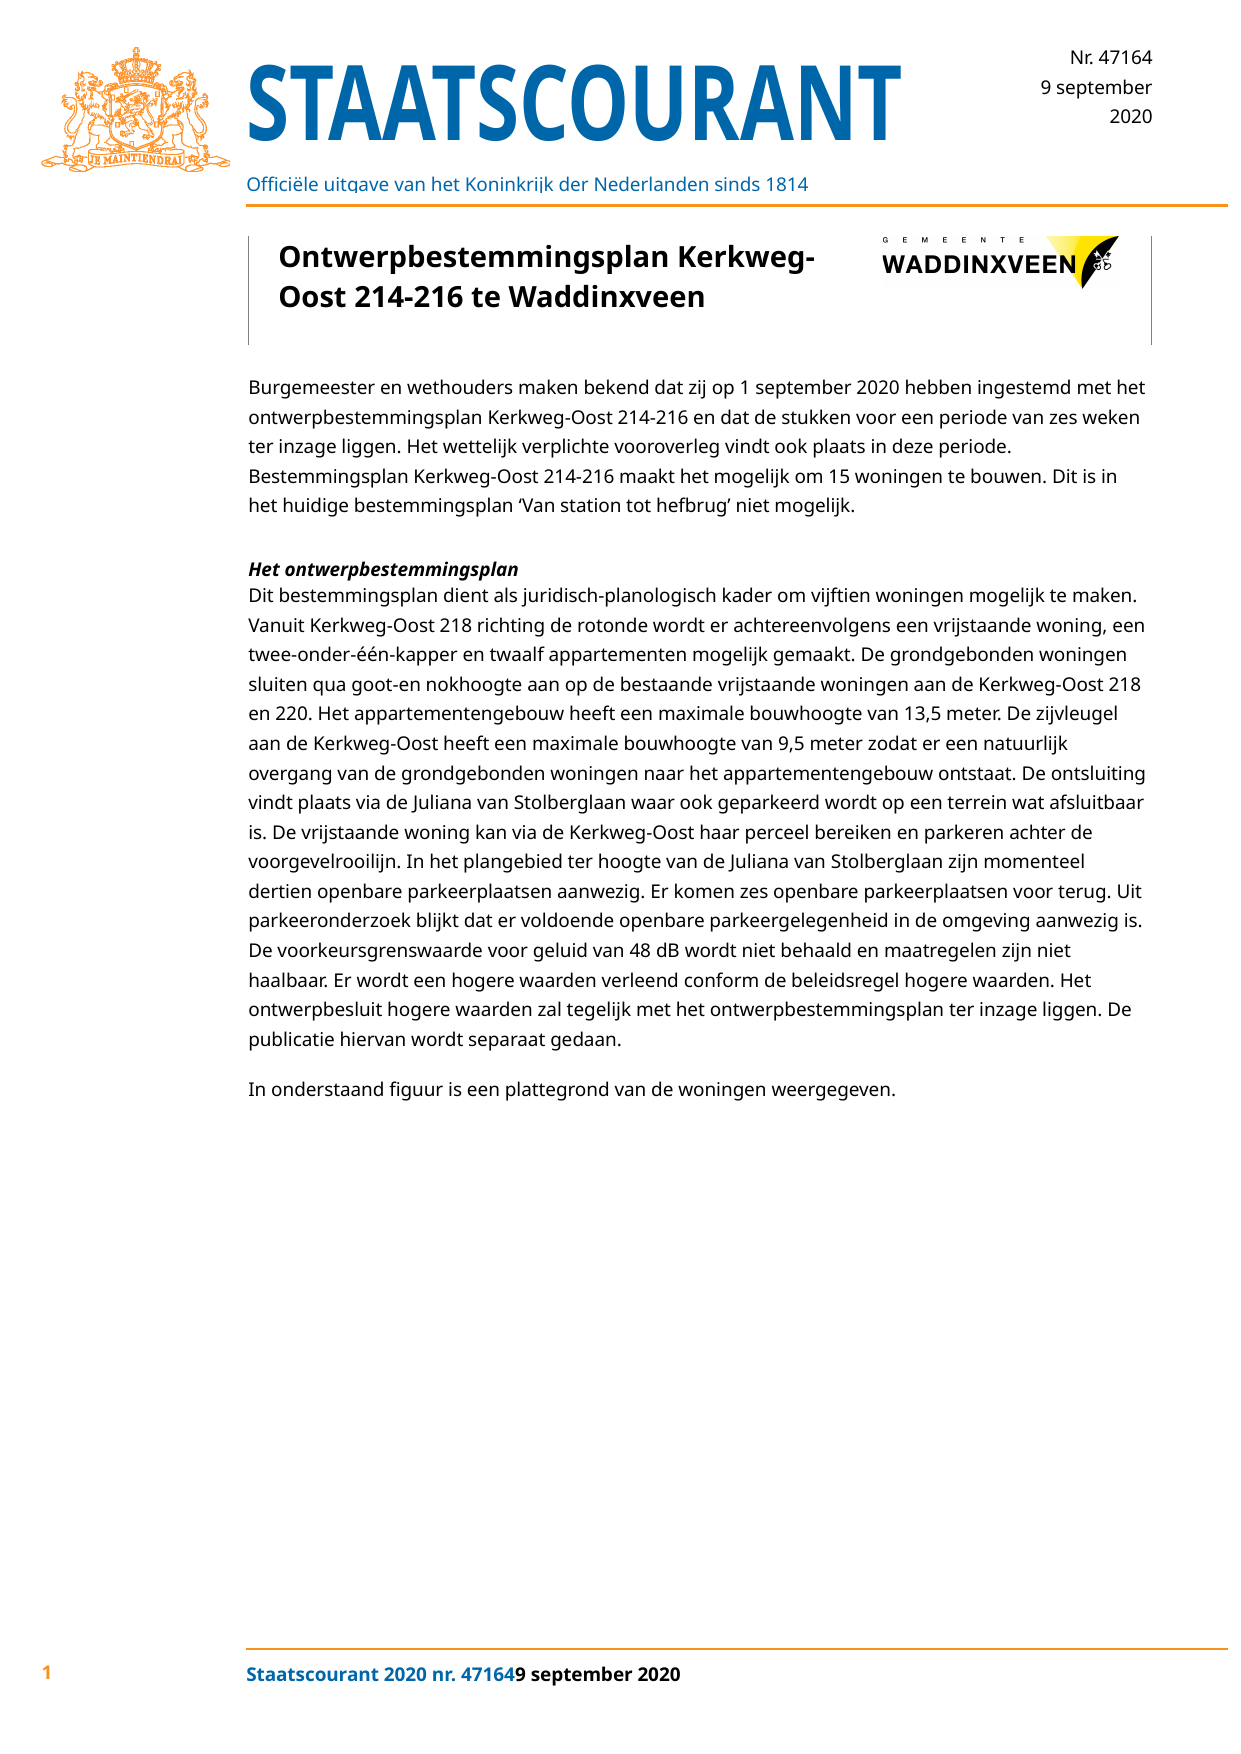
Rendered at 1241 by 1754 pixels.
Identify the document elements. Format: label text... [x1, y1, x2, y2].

text Het ontwerpbestemmingsplan [248, 557, 1152, 582]
picture [41, 47, 231, 172]
text In onderstaand figuur is een plattegrond van de woningen weergegeven. [248, 1076, 1152, 1102]
picture [882, 236, 1119, 289]
text Burgemeester en wethouders maken bekend dat zij op 1 september 2020 hebben ingestemd met het ontwerpbestemmingsplan Kerkweg-Oost 214-216 en dat de stukken voor een periode van zes weken ter inzage liggen. Het wettelijk verplichte vooroverleg vindt ook plaats in deze periode. Bestemmingsplan Kerkweg-Oost 214-216 maakt het mogelijk om 15 woningen te bouwen. Dit is in het huidige bestemmingsplan ‘Van station tot hefbrug’ niet mogelijk. [248, 374, 1152, 518]
text Dit bestemmingsplan dient als juridisch-planologisch kader om vijftien woningen mogelijk te maken. Vanuit Kerkweg-Oost 218 richting de rotonde wordt er achtereenvolgens een vrijstaande woning, een twee-onder-één-kapper en twaalf appartementen mogelijk gemaakt. De grondgebonden woningen sluiten qua goot-en nokhoogte aan op de bestaande vrijstaande woningen aan de Kerkweg-Oost 218 en 220. Het appartementengebouw heeft een maximale bouwhoogte van 13,5 meter. De zijvleugel aan de Kerkweg-Oost heeft een maximale bouwhoogte van 9,5 meter zodat er een natuurlijk overgang van de grondgebonden woningen naar het appartementengebouw ontstaat. De ontsluiting vindt plaats via de Juliana van Stolberglaan waar ook geparkeerd wordt op een terrein wat afsluitbaar is. De vrijstaande woning kan via de Kerkweg-Oost haar perceel bereiken en parkeren achter de voorgevelrooilijn. In het plangebied ter hoogte van de Juliana van Stolberglaan zijn momenteel dertien openbare parkeerplaatsen aanwezig. Er komen zes openbare parkeerplaatsen voor terug. Uit parkeeronderzoek blijkt dat er voldoende openbare parkeergelegenheid in de omgeving aanwezig is. De voorkeursgrenswaarde voor geluid van 48 dB wordt niet behaald en maatregelen zijn niet haalbaar. Er wordt een hogere waarden verleend conform de beleidsregel hogere waarden. Het ontwerpbesluit hogere waarden zal tegelijk met het ontwerpbestemmingsplan ter inzage liggen. De publicatie hiervan wordt separaat gedaan. [248, 582, 1152, 1052]
table_header Ontwerpbestemmingsplan Kerkweg-Oost 214-216 te Waddinxveen [249, 236, 850, 345]
table_header [850, 236, 1151, 345]
